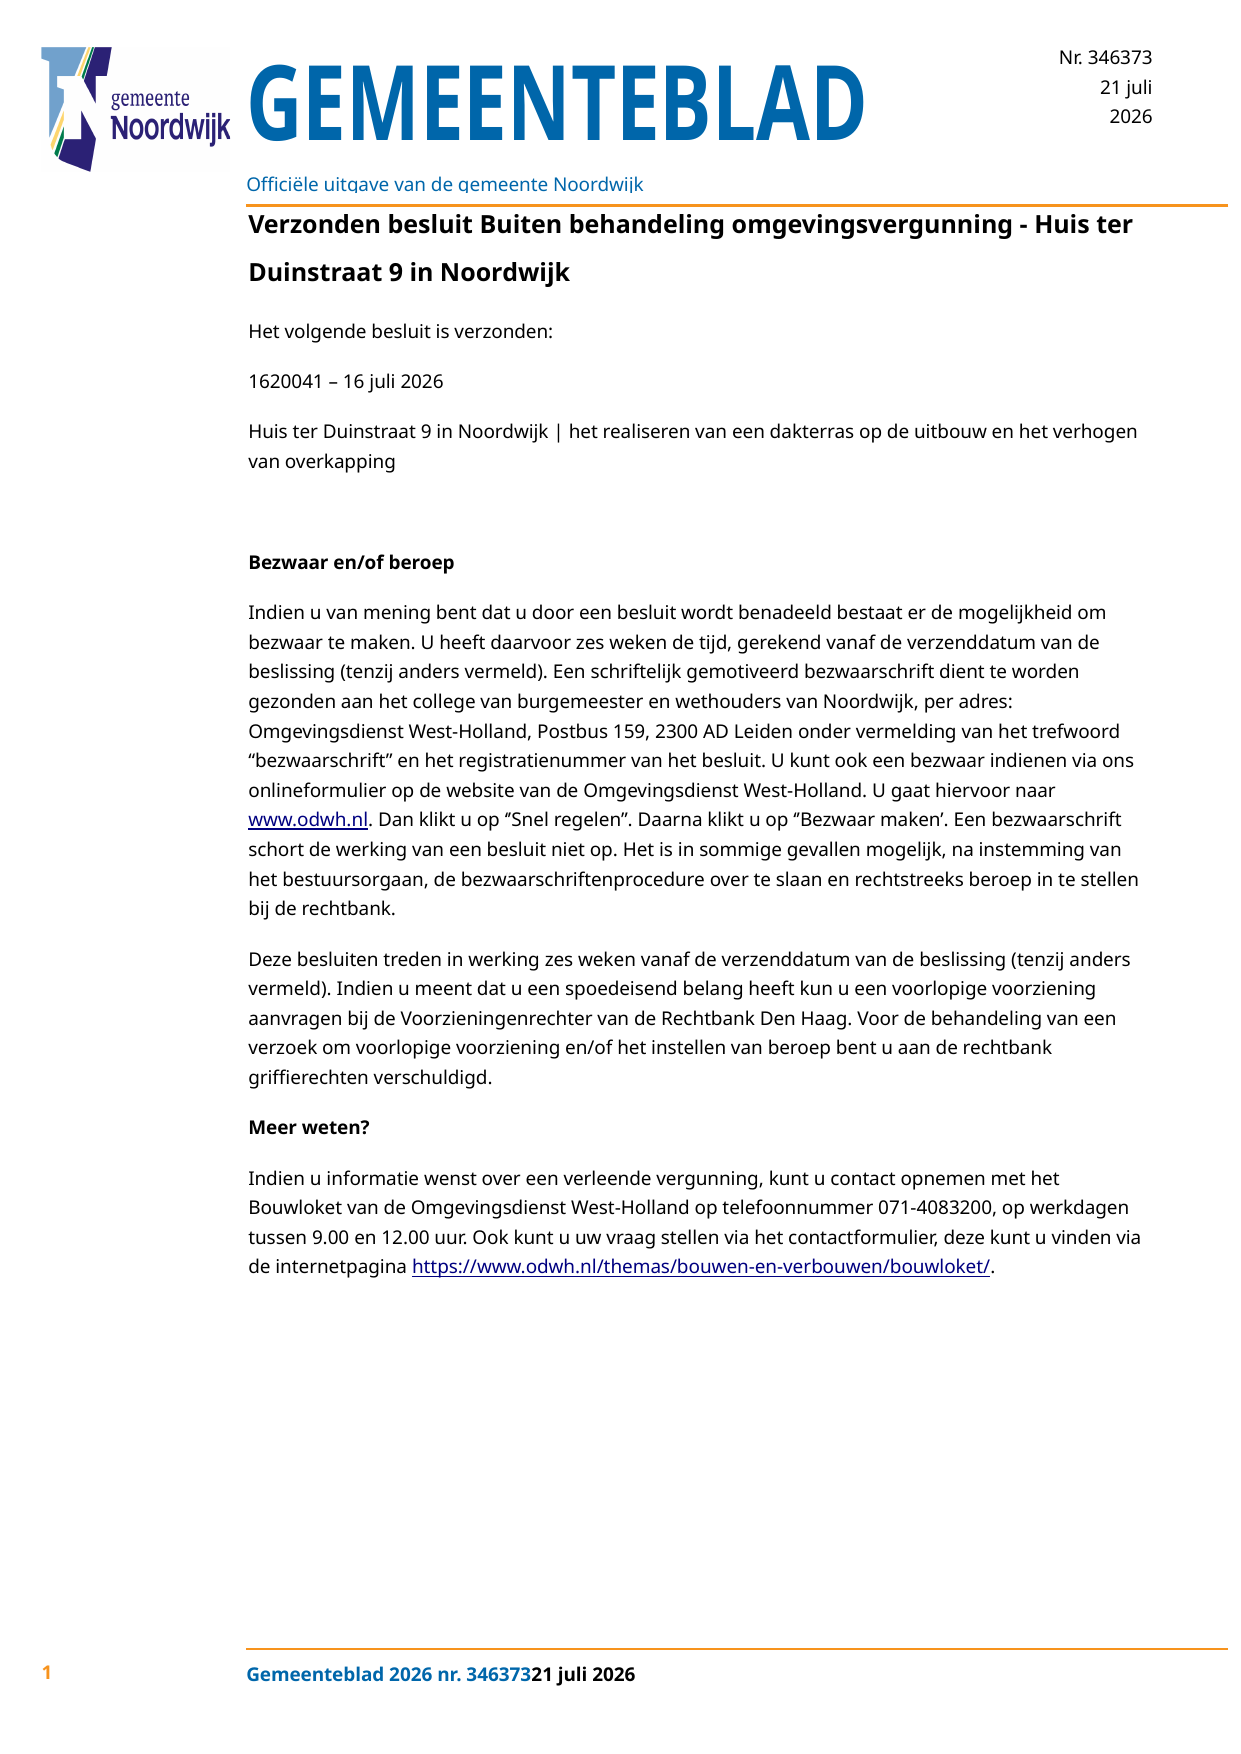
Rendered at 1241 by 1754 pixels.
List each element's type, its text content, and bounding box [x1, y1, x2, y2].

text Meer weten? [248, 1114, 1152, 1140]
text Indien u van mening bent dat u door een besluit wordt benadeeld bestaat er de mogelijkheid om bezwaar te maken. U heeft daarvoor zes weken de tijd, gerekend vanaf de verzenddatum van de beslissing (tenzij anders vermeld). Een schriftelijk gemotiveerd bezwaarschrift dient te worden gezonden aan het college van burgemeester en wethouders van Noordwijk, per adres: Omgevingsdienst West-Holland, Postbus 159, 2300 AD Leiden onder vermelding van het trefwoord “bezwaarschrift” en het registratienummer van het besluit. U kunt ook een bezwaar indienen via ons onlineformulier op de website van de Omgevingsdienst West-Holland. U gaat hiervoor naar www.odwh.nl. Dan klikt u op ‘’Snel regelen”. Daarna klikt u op ‘’Bezwaar maken’. Een bezwaarschrift schort de werking van een besluit niet op. Het is in sommige gevallen mogelijk, na instemming van het bestuursorgaan, de bezwaarschriftenprocedure over te slaan en rechtstreeks beroep in te stellen bij de rechtbank. [248, 599, 1152, 921]
picture [41, 47, 231, 172]
text Het volgende besluit is verzonden: [248, 318, 1152, 344]
text Bezwaar en/of beroep [248, 549, 1152, 575]
text Verzonden besluit Buiten behandeling omgevingsvergunning - Huis ter Duinstraat 9 in Noordwijk [248, 207, 1152, 288]
text Indien u informatie wenst over een verleende vergunning, kunt u contact opnemen met het Bouwloket van de Omgevingsdienst West-Holland op telefoonnummer 071-4083200, op werkdagen tussen 9.00 en 12.00 uur. Ook kunt u uw vraag stellen via het contactformulier, deze kunt u vinden via de internetpagina https://www.odwh.nl/themas/bouwen-en-verbouwen/bouwloket/. [248, 1165, 1152, 1279]
text Deze besluiten treden in werking zes weken vanaf de verzenddatum van de beslissing (tenzij anders vermeld). Indien u meent dat u een spoedeisend belang heeft kun u een voorlopige voorziening aanvragen bij de Voorzieningenrechter van de Rechtbank Den Haag. Voor de behandeling van een verzoek om voorlopige voorziening en/of het instellen van beroep bent u aan de rechtbank griffierechten verschuldigd. [248, 946, 1152, 1090]
text Huis ter Duinstraat 9 in Noordwijk | het realiseren van een dakterras op de uitbouw en het verhogen van overkapping [248, 419, 1152, 474]
text 1620041 – 16 juli 2026 [248, 368, 1152, 394]
